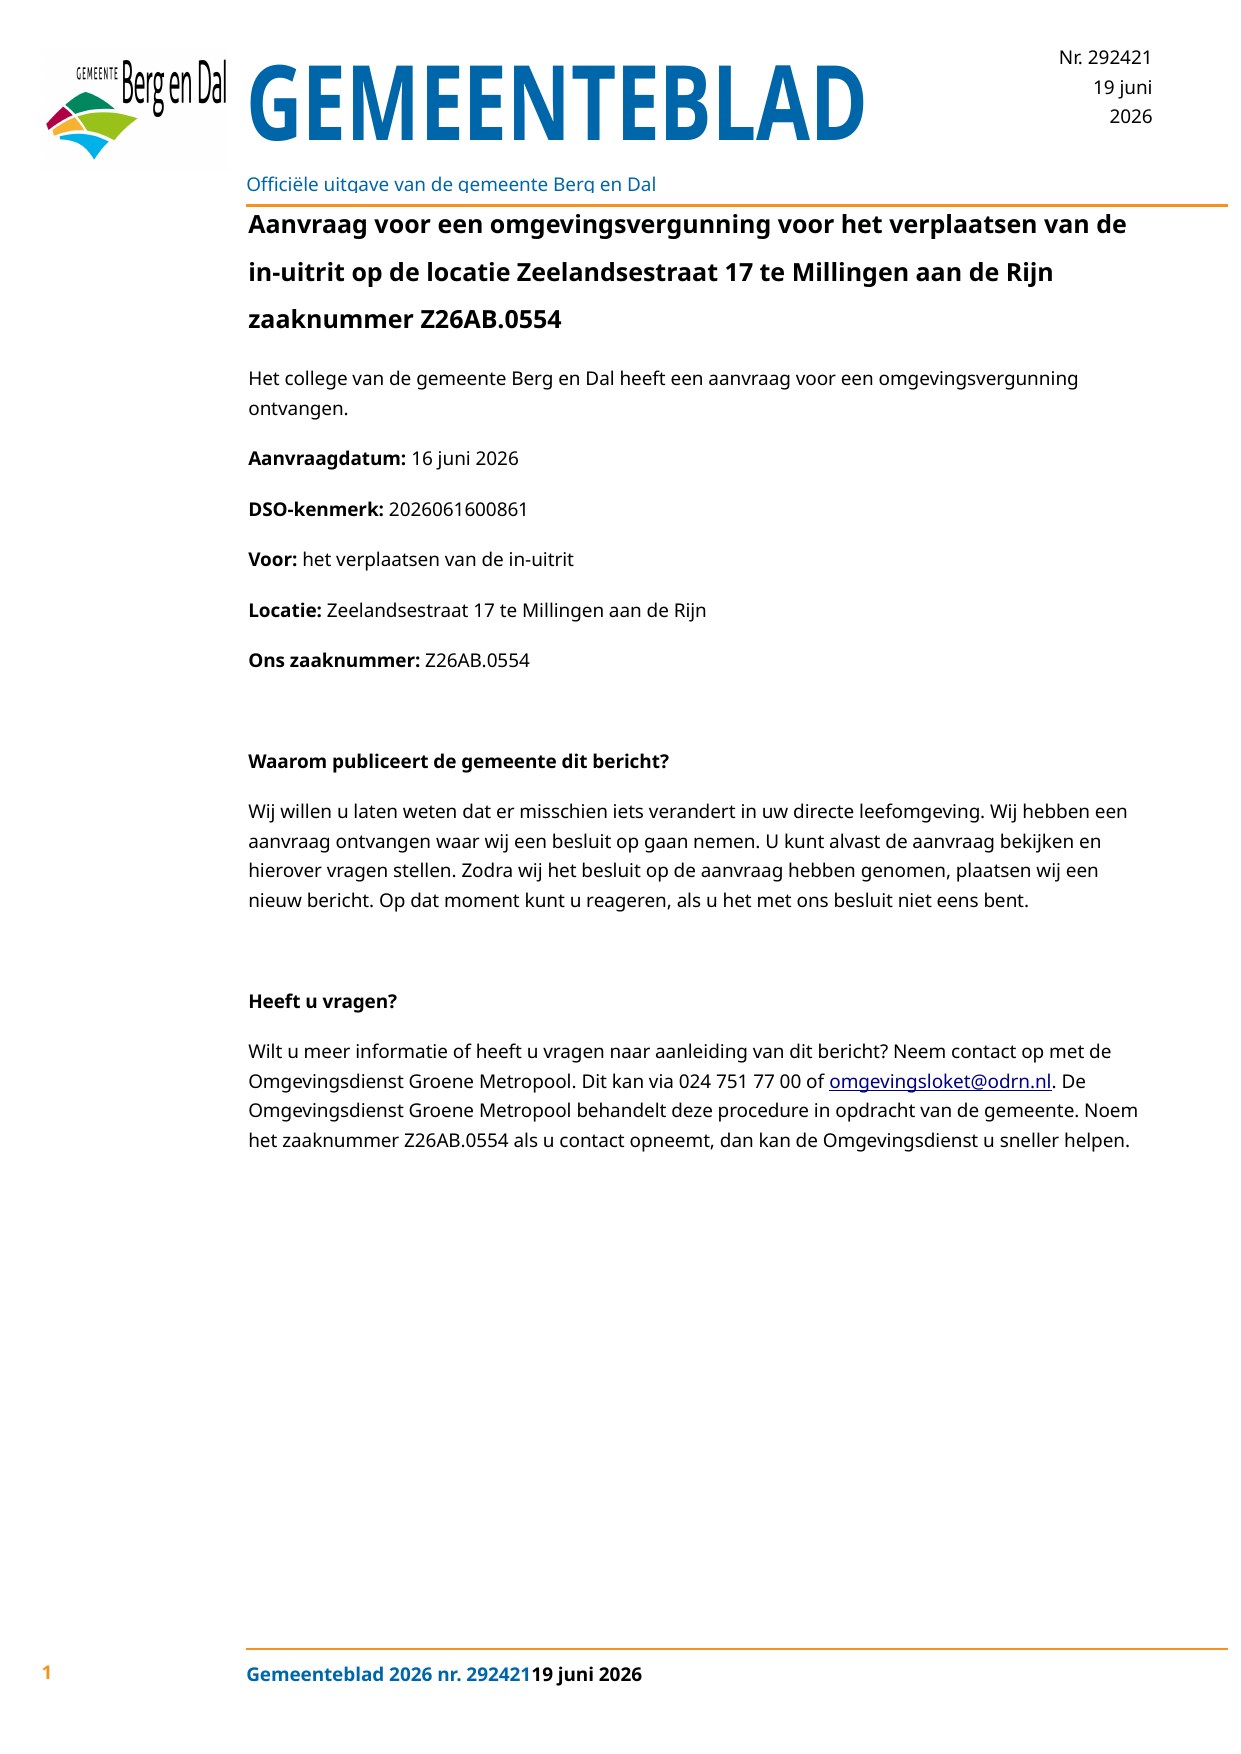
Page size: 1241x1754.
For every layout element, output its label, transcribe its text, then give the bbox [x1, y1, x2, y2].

text Het college van de gemeente Berg en Dal heeft een aanvraag voor een omgevingsvergunning ontvangen. [248, 366, 1152, 421]
text Ons zaaknummer: Z26AB.0554 [248, 647, 1152, 673]
text Wij willen u laten weten dat er misschien iets verandert in uw directe leefomgeving. Wij hebben een aanvraag ontvangen waar wij een besluit op gaan nemen. U kunt alvast de aanvraag bekijken en hierover vragen stellen. Zodra wij het besluit op de aanvraag hebben genomen, plaatsen wij een nieuw bericht. Op dat moment kunt u reageren, als u het met ons besluit niet eens bent. [248, 798, 1152, 913]
text DSO-kenmerk: 2026061600861 [248, 496, 1152, 522]
text Locatie: Zeelandsestraat 17 te Millingen aan de Rijn [248, 597, 1152, 622]
text Waarom publiceert de gemeente dit bericht? [248, 748, 1152, 774]
text Aanvraagdatum: 16 juni 2026 [248, 446, 1152, 471]
picture [41, 47, 231, 172]
text Heeft u vragen? [248, 988, 1152, 1014]
text Voor: het verplaatsen van de in-uitrit [248, 546, 1152, 572]
text Wilt u meer informatie of heeft u vragen naar aanleiding van dit bericht? Neem contact op met de Omgevingsdienst Groene Metropool. Dit kan via 024 751 77 00 of omgevingsloket@odrn.nl. De Omgevingsdienst Groene Metropool behandelt deze procedure in opdracht van de gemeente. Noem het zaaknummer Z26AB.0554 als u contact opneemt, dan kan de Omgevingsdienst u sneller helpen. [248, 1038, 1152, 1153]
text Aanvraag voor een omgevingsvergunning voor het verplaatsen van de in-uitrit op de locatie Zeelandsestraat 17 te Millingen aan de Rijn zaaknummer Z26AB.0554 [248, 207, 1152, 336]
